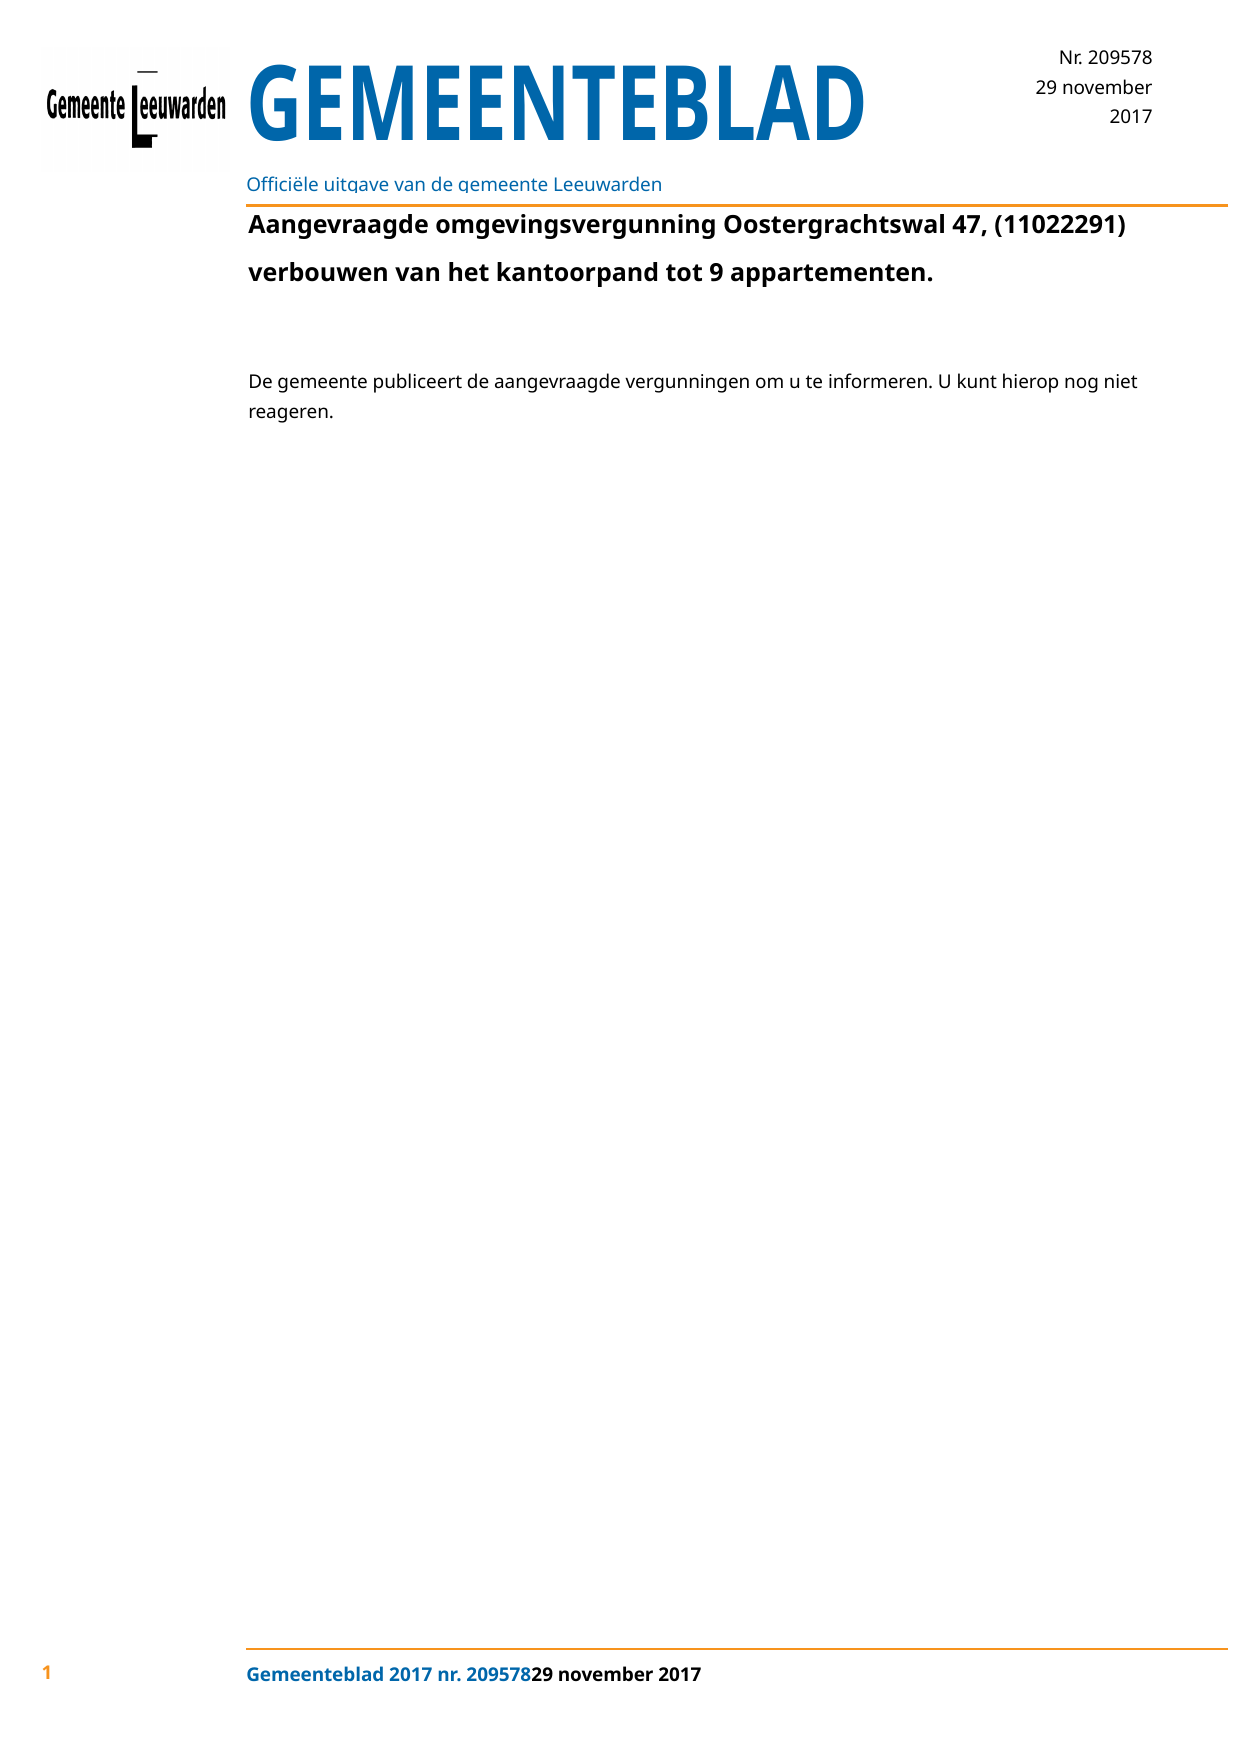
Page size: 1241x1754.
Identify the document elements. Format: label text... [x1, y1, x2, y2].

text Aangevraagde omgevingsvergunning Oostergrachtswal 47, (11022291) verbouwen van het kantoorpand tot 9 appartementen. [248, 207, 1152, 288]
picture [41, 47, 231, 172]
text De gemeente publiceert de aangevraagde vergunningen om u te informeren. U kunt hierop nog niet reageren. [248, 368, 1152, 424]
